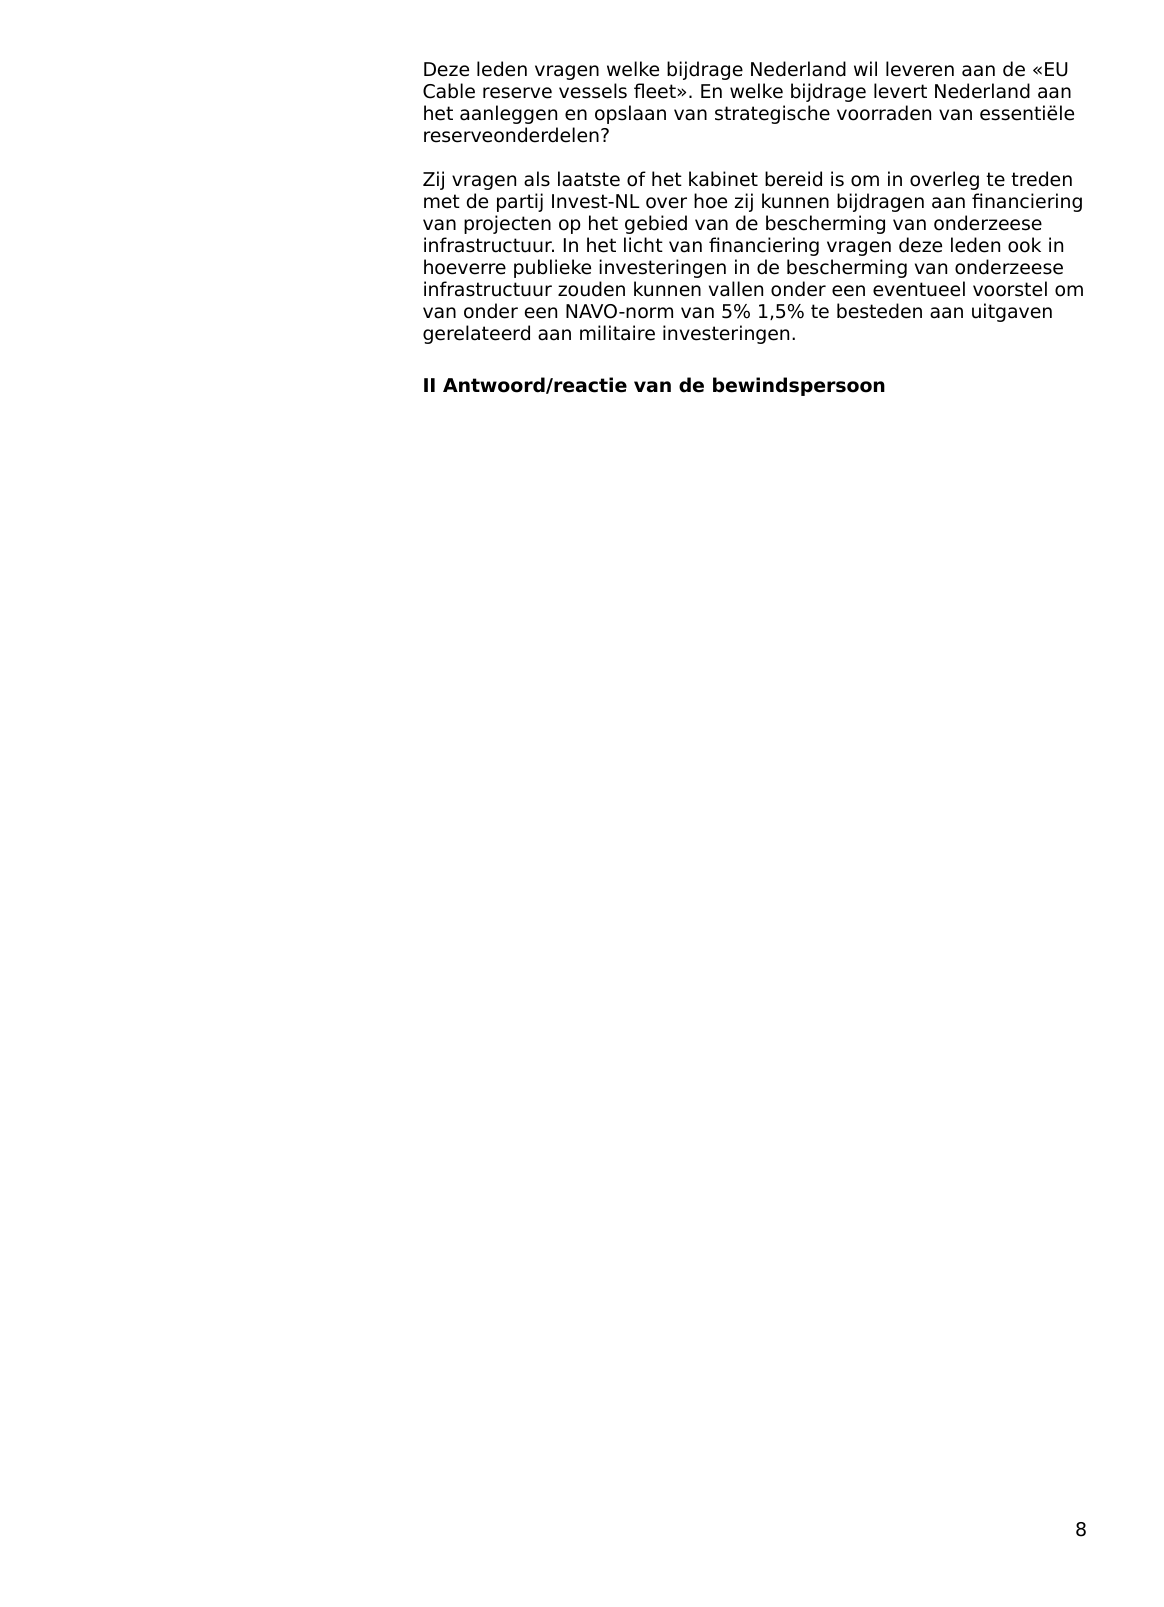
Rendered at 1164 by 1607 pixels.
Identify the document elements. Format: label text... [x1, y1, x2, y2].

text Zij vragen als laatste of het kabinet bereid is om in overleg te treden met de partij Invest-NL over hoe zij kunnen bijdragen aan financiering van projecten op het gebied van de bescherming van onderzeese infrastructuur. In het licht van financiering vragen deze leden ook in hoeverre publieke investeringen in de bescherming van onderzeese infrastructuur zouden kunnen vallen onder een eventueel voorstel om van onder een NAVO-norm van 5% 1,5% te besteden aan uitgaven gerelateerd aan militaire investeringen. [422, 169, 1087, 345]
text Deze leden vragen welke bijdrage Nederland wil leveren aan de «EU Cable reserve vessels fleet». En welke bijdrage levert Nederland aan het aanleggen en opslaan van strategische voorraden van essentiële reserveonderdelen? [422, 59, 1087, 147]
subtitle II Antwoord/reactie van de bewindspersoon [422, 375, 1087, 397]
